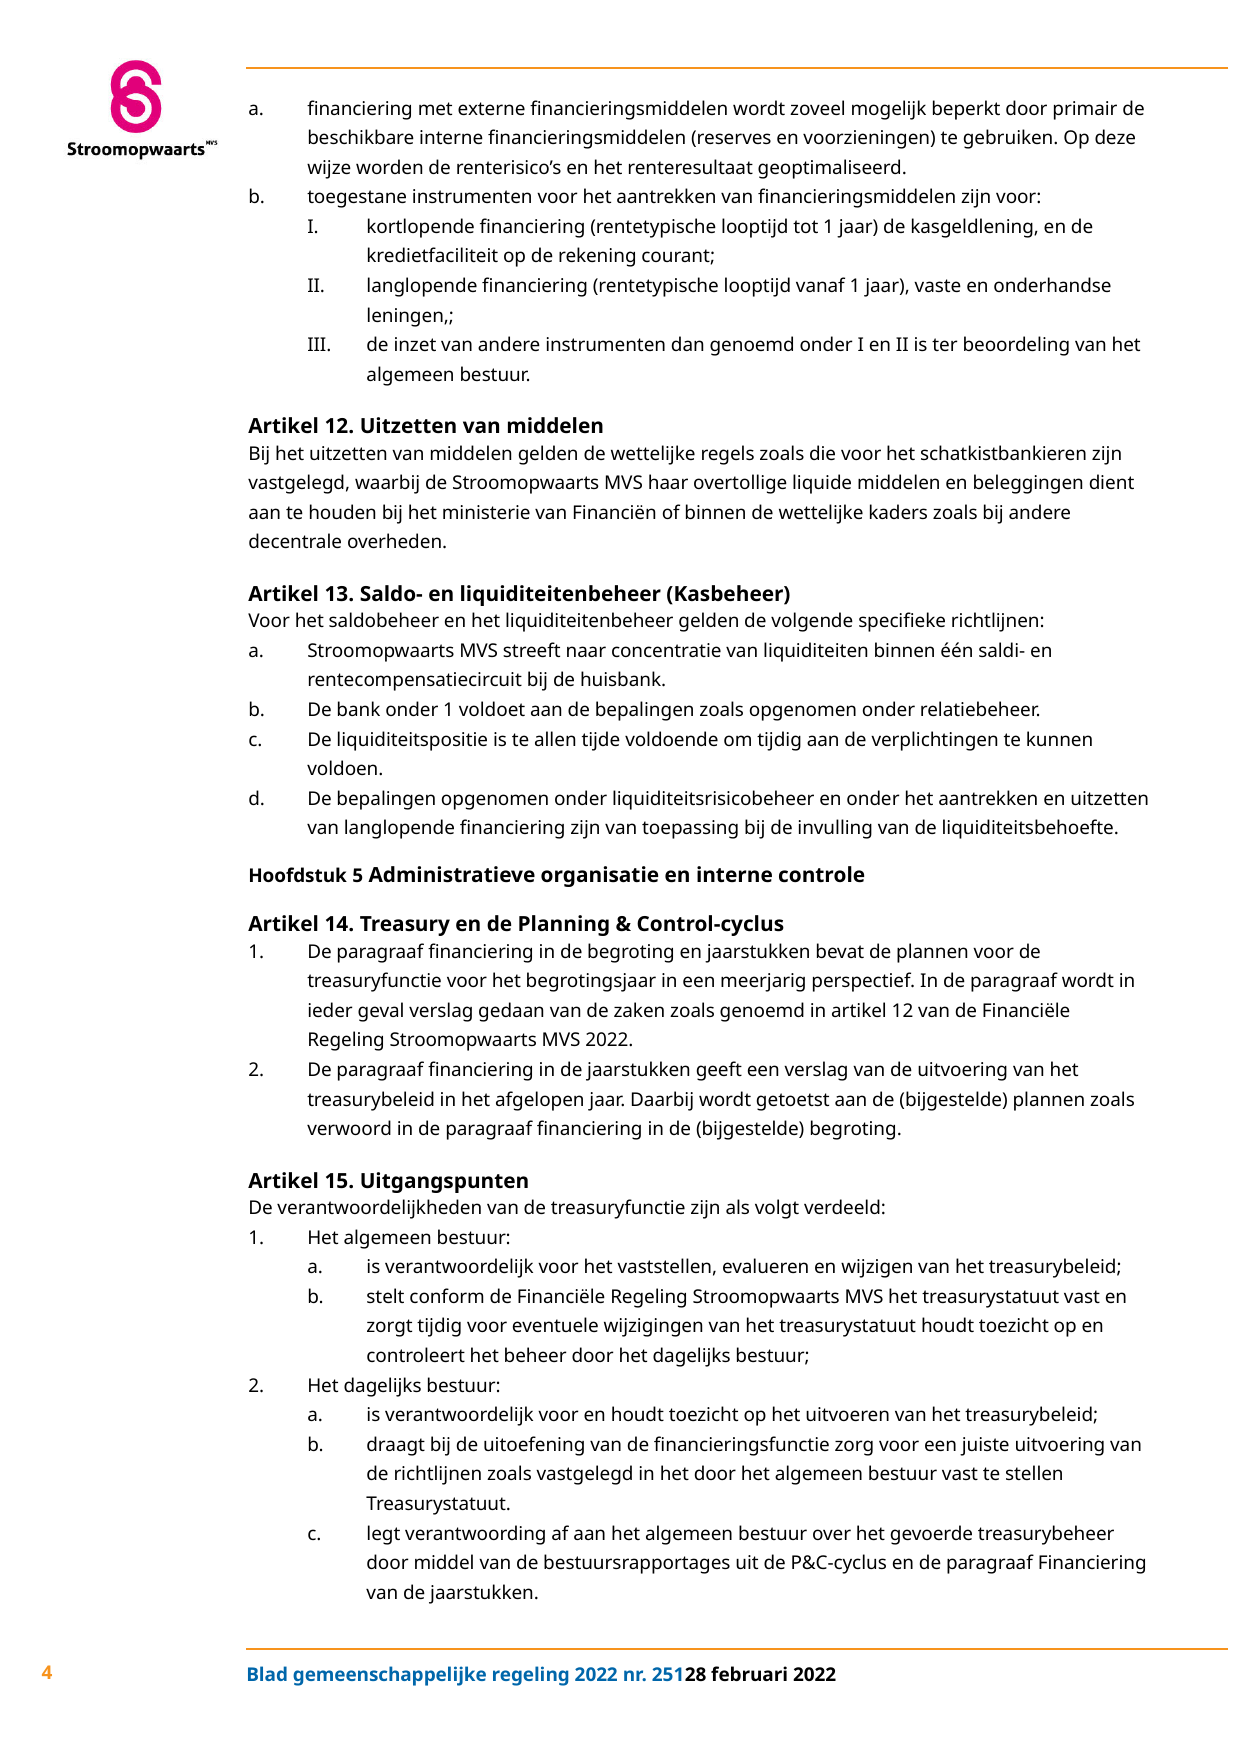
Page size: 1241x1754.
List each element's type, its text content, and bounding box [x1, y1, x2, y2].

list toegestane instrumenten voor het aantrekken van financieringsmiddelen zijn voor: [248, 183, 1152, 209]
list De paragraaf financiering in de begroting en jaarstukken bevat de plannen voor de treasuryfunctie voor het begrotingsjaar in een meerjarig perspectief. In de paragraaf wordt in ieder geval verslag gedaan van de zaken zoals genoemd in artikel 12 van de Financiële Regeling Stroomopwaarts MVS 2022. [248, 938, 1152, 1052]
list financiering met externe financieringsmiddelen wordt zoveel mogelijk beperkt door primair de beschikbare interne financieringsmiddelen (reserves en voorzieningen) te gebruiken. Op deze wijze worden de renterisico’s en het renteresultaat geoptimaliseerd. [248, 95, 1152, 180]
text Artikel 12. Uitzetten van middelen [248, 411, 1152, 440]
list De liquiditeitspositie is te allen tijde voldoende om tijdig aan de verplichtingen te kunnen voldoen. [248, 726, 1152, 781]
text Artikel 15. Uitgangspunten [248, 1166, 1152, 1194]
picture [41, 47, 231, 172]
list Het algemeen bestuur: [248, 1224, 1152, 1249]
list is verantwoordelijk voor en houdt toezicht op het uitvoeren van het treasurybeleid; [307, 1401, 1152, 1427]
list draagt bij de uitoefening van de financieringsfunctie zorg voor een juiste uitvoering van de richtlijnen zoals vastgelegd in het door het algemeen bestuur vast te stellen Treasurystatuut. [307, 1431, 1152, 1516]
list Het dagelijks bestuur: [248, 1372, 1152, 1397]
list de inzet van andere instrumenten dan genoemd onder I en II is ter beoordeling van het algemeen bestuur. [307, 331, 1152, 387]
text Artikel 14. Treasury en de Planning & Control-cyclus [248, 909, 1152, 938]
list De bepalingen opgenomen onder liquiditeitsrisicobeheer en onder het aantrekken en uitzetten van langlopende financiering zijn van toepassing bij de invulling van de liquiditeitsbehoefte. [248, 785, 1152, 840]
text Voor het saldobeheer en het liquiditeitenbeheer gelden de volgende specifieke richtlijnen: [248, 607, 1152, 633]
list Stroomopwaarts MVS streeft naar concentratie van liquiditeiten binnen één saldi- en rentecompensatiecircuit bij de huisbank. [248, 637, 1152, 692]
list kortlopende financiering (rentetypische looptijd tot 1 jaar) de kasgeldlening, en de kredietfaciliteit op de rekening courant; [307, 213, 1152, 268]
text Hoofdstuk 5 Administratieve organisatie en interne controle [248, 860, 1152, 889]
text Artikel 13. Saldo- en liquiditeitenbeheer (Kasbeheer) [248, 579, 1152, 607]
list De bank onder 1 voldoet aan de bepalingen zoals opgenomen onder relatiebeheer. [248, 696, 1152, 722]
list stelt conform de Financiële Regeling Stroomopwaarts MVS het treasurystatuut vast en zorgt tijdig voor eventuele wijzigingen van het treasurystatuut houdt toezicht op en controleert het beheer door het dagelijks bestuur; [307, 1283, 1152, 1368]
text Bij het uitzetten van middelen gelden de wettelijke regels zoals die voor het schatkistbankieren zijn vastgelegd, waarbij de Stroomopwaarts MVS haar overtollige liquide middelen en beleggingen dient aan te houden bij het ministerie van Financiën of binnen de wettelijke kaders zoals bij andere decentrale overheden. [248, 440, 1152, 554]
list legt verantwoording af aan het algemeen bestuur over het gevoerde treasurybeheer door middel van de bestuursrapportages uit de P&C-cyclus en de paragraaf Financiering van de jaarstukken. [307, 1520, 1152, 1604]
list De paragraaf financiering in de jaarstukken geeft een verslag van de uitvoering van het treasurybeleid in het afgelopen jaar. Daarbij wordt getoetst aan de (bijgestelde) plannen zoals verwoord in de paragraaf financiering in de (bijgestelde) begroting. [248, 1056, 1152, 1141]
text De verantwoordelijkheden van de treasuryfunctie zijn als volgt verdeeld: [248, 1194, 1152, 1220]
list is verantwoordelijk voor het vaststellen, evalueren en wijzigen van het treasurybeleid; [307, 1253, 1152, 1279]
list langlopende financiering (rentetypische looptijd vanaf 1 jaar), vaste en onderhandse leningen,; [307, 272, 1152, 328]
